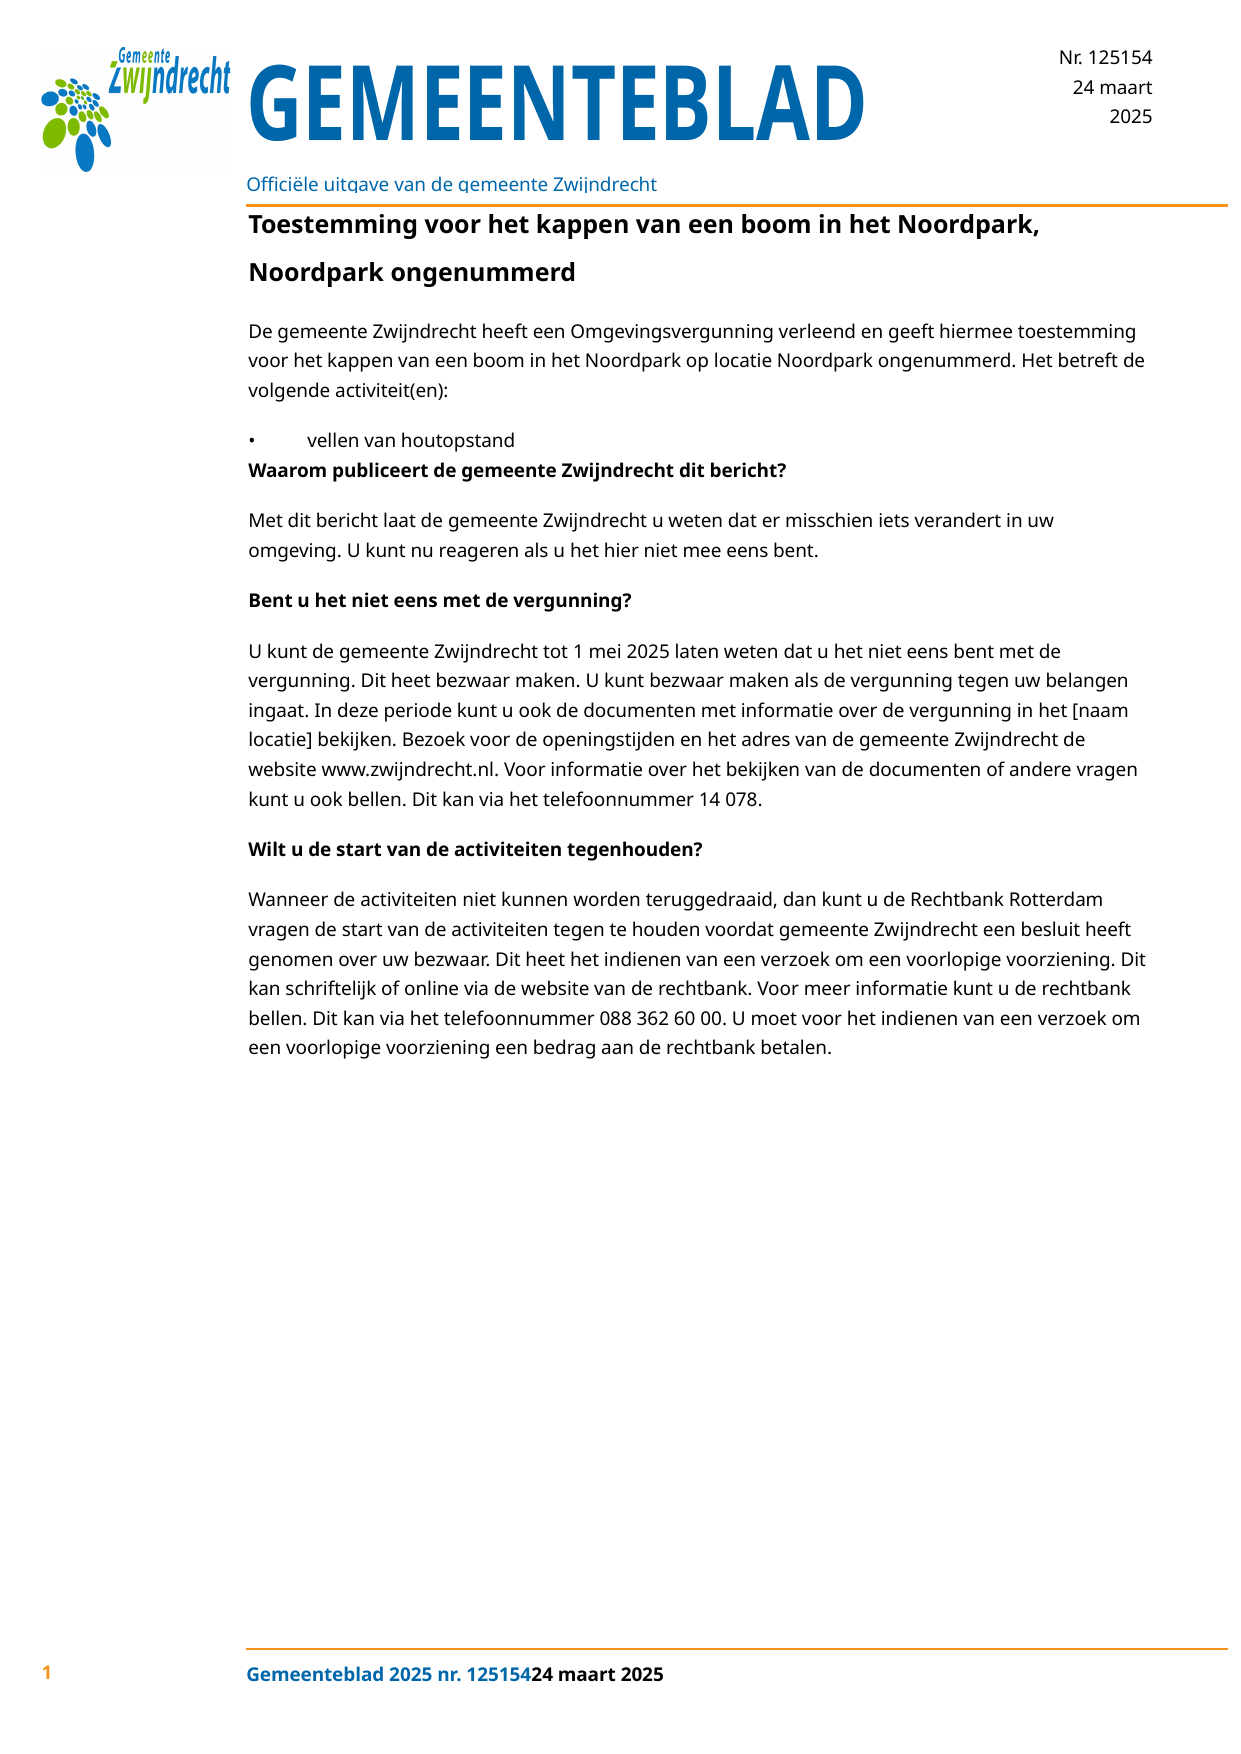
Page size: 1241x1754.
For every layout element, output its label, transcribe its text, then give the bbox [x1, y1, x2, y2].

picture [41, 47, 231, 172]
text Waarom publiceert de gemeente Zwijndrecht dit bericht? [248, 457, 1152, 483]
text U kunt de gemeente Zwijndrecht tot 1 mei 2025 laten weten dat u het niet eens bent met de vergunning. Dit heet bezwaar maken. U kunt bezwaar maken als de vergunning tegen uw belangen ingaat. In deze periode kunt u ook de documenten met informatie over de vergunning in het [naam locatie] bekijken. Bezoek voor de openingstijden en het adres van de gemeente Zwijndrecht de website www.zwijndrecht.nl. Voor informatie over het bekijken van de documenten of andere vragen kunt u ook bellen. Dit kan via het telefoonnummer 14 078. [248, 638, 1152, 812]
text De gemeente Zwijndrecht heeft een Omgevingsvergunning verleend en geeft hiermee toestemming voor het kappen van een boom in het Noordpark op locatie Noordpark ongenummerd. Het betreft de volgende activiteit(en): [248, 318, 1152, 403]
text Bent u het niet eens met de vergunning? [248, 587, 1152, 613]
list vellen van houtopstand [248, 427, 1152, 453]
text Met dit bericht laat de gemeente Zwijndrecht u weten dat er misschien iets verandert in uw omgeving. U kunt nu reageren als u het hier niet mee eens bent. [248, 507, 1152, 563]
text Wilt u de start van de activiteiten tegenhouden? [248, 836, 1152, 862]
text Toestemming voor het kappen van een boom in het Noordpark, Noordpark ongenummerd [248, 207, 1152, 288]
text Wanneer de activiteiten niet kunnen worden teruggedraaid, dan kunt u de Rechtbank Rotterdam vragen de start van de activiteiten tegen te houden voordat gemeente Zwijndrecht een besluit heeft genomen over uw bezwaar. Dit heet het indienen van een verzoek om een voorlopige voorziening. Dit kan schriftelijk of online via de website van de rechtbank. Voor meer informatie kunt u de rechtbank bellen. Dit kan via het telefoonnummer 088 362 60 00. U moet voor het indienen van een verzoek om een voorlopige voorziening een bedrag aan de rechtbank betalen. [248, 887, 1152, 1060]
